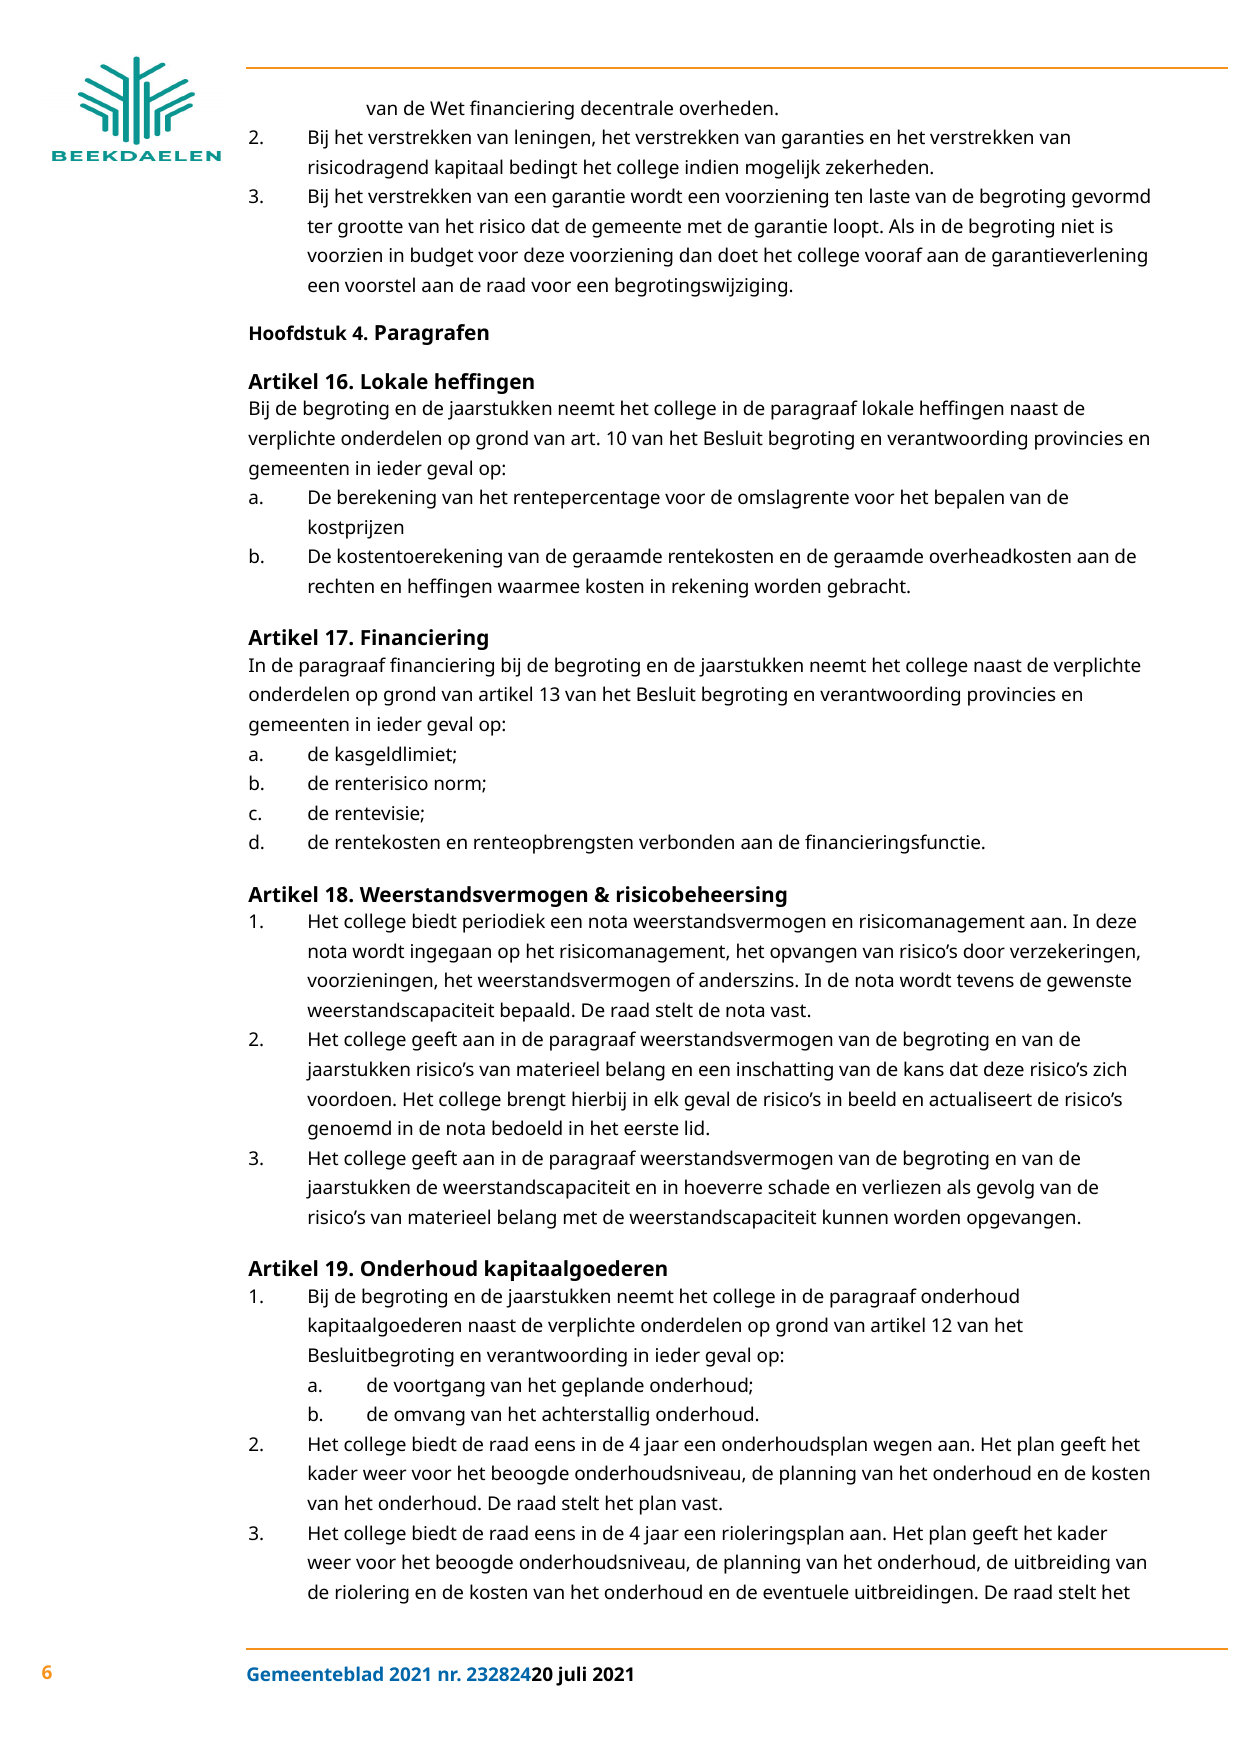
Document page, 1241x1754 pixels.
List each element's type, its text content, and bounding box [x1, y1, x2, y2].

list de rentevisie; [248, 800, 1152, 826]
text Artikel 17. Financiering [248, 623, 1152, 652]
picture [41, 47, 231, 172]
list Bij het verstrekken van een garantie wordt een voorziening ten laste van de begroting gevormd ter grootte van het risico dat de gemeente met de garantie loopt. Als in de begroting niet is voorzien in budget voor deze voorziening dan doet het college vooraf aan de garantieverlening een voorstel aan de raad voor een begrotingswijziging. [248, 183, 1152, 298]
list de omvang van het achterstallig onderhoud. [307, 1401, 1152, 1427]
list de voortgang van het geplande onderhoud; [307, 1372, 1152, 1397]
text Bij de begroting en de jaarstukken neemt het college in de paragraaf lokale heffingen naast de verplichte onderdelen op grond van art. 10 van het Besluit begroting en verantwoording provincies en gemeenten in ieder geval op: [248, 396, 1152, 481]
text Artikel 19. Onderhoud kapitaalgoederen [248, 1254, 1152, 1283]
text Artikel 16. Lokale heffingen [248, 367, 1152, 396]
list Bij de begroting en de jaarstukken neemt het college in de paragraaf onderhoud kapitaalgoederen naast de verplichte onderdelen op grond van artikel 12 van het Besluitbegroting en verantwoording in ieder geval op: [248, 1283, 1152, 1368]
list Het college geeft aan in de paragraaf weerstandsvermogen van de begroting en van de jaarstukken risico’s van materieel belang en een inschatting van de kans dat deze risico’s zich voordoen. Het college brengt hierbij in elk geval de risico’s in beeld en actualiseert de risico’s genoemd in de nota bedoeld in het eerste lid. [248, 1027, 1152, 1141]
list Het college biedt de raad eens in de 4 jaar een rioleringsplan aan. Het plan geeft het kader weer voor het beoogde onderhoudsniveau, de planning van het onderhoud, de uitbreiding van de riolering en de kosten van het onderhoud en de eventuele uitbreidingen. De raad stelt het [248, 1520, 1152, 1604]
list de renterisico norm; [248, 770, 1152, 796]
list Bij het verstrekken van leningen, het verstrekken van garanties en het verstrekken van risicodragend kapitaal bedingt het college indien mogelijk zekerheden. [248, 124, 1152, 180]
list de rentekosten en renteopbrengsten verbonden aan de financieringsfunctie. [248, 829, 1152, 855]
list van de Wet financiering decentrale overheden. [307, 95, 1152, 121]
text In de paragraaf financiering bij de begroting en de jaarstukken neemt het college naast de verplichte onderdelen op grond van artikel 13 van het Besluit begroting en verantwoording provincies en gemeenten in ieder geval op: [248, 652, 1152, 737]
list Het college biedt de raad eens in de 4 jaar een onderhoudsplan wegen aan. Het plan geeft het kader weer voor het beoogde onderhoudsniveau, de planning van het onderhoud en de kosten van het onderhoud. De raad stelt het plan vast. [248, 1431, 1152, 1516]
text Hoofdstuk 4. Paragrafen [248, 318, 1152, 346]
list de kasgeldlimiet; [248, 741, 1152, 766]
list De kostentoerekening van de geraamde rentekosten en de geraamde overheadkosten aan de rechten en heffingen waarmee kosten in rekening worden gebracht. [248, 543, 1152, 599]
list Het college biedt periodiek een nota weerstandsvermogen en risicomanagement aan. In deze nota wordt ingegaan op het risicomanagement, het opvangen van risico’s door verzekeringen, voorzieningen, het weerstandsvermogen of anderszins. In de nota wordt tevens de gewenste weerstandscapaciteit bepaald. De raad stelt de nota vast. [248, 908, 1152, 1023]
text Artikel 18. Weerstandsvermogen & risicobeheersing [248, 880, 1152, 908]
list De berekening van het rentepercentage voor de omslagrente voor het bepalen van de kostprijzen [248, 484, 1152, 540]
list Het college geeft aan in de paragraaf weerstandsvermogen van de begroting en van de jaarstukken de weerstandscapaciteit en in hoeverre schade en verliezen als gevolg van de risico’s van materieel belang met de weerstandscapaciteit kunnen worden opgevangen. [248, 1145, 1152, 1230]
